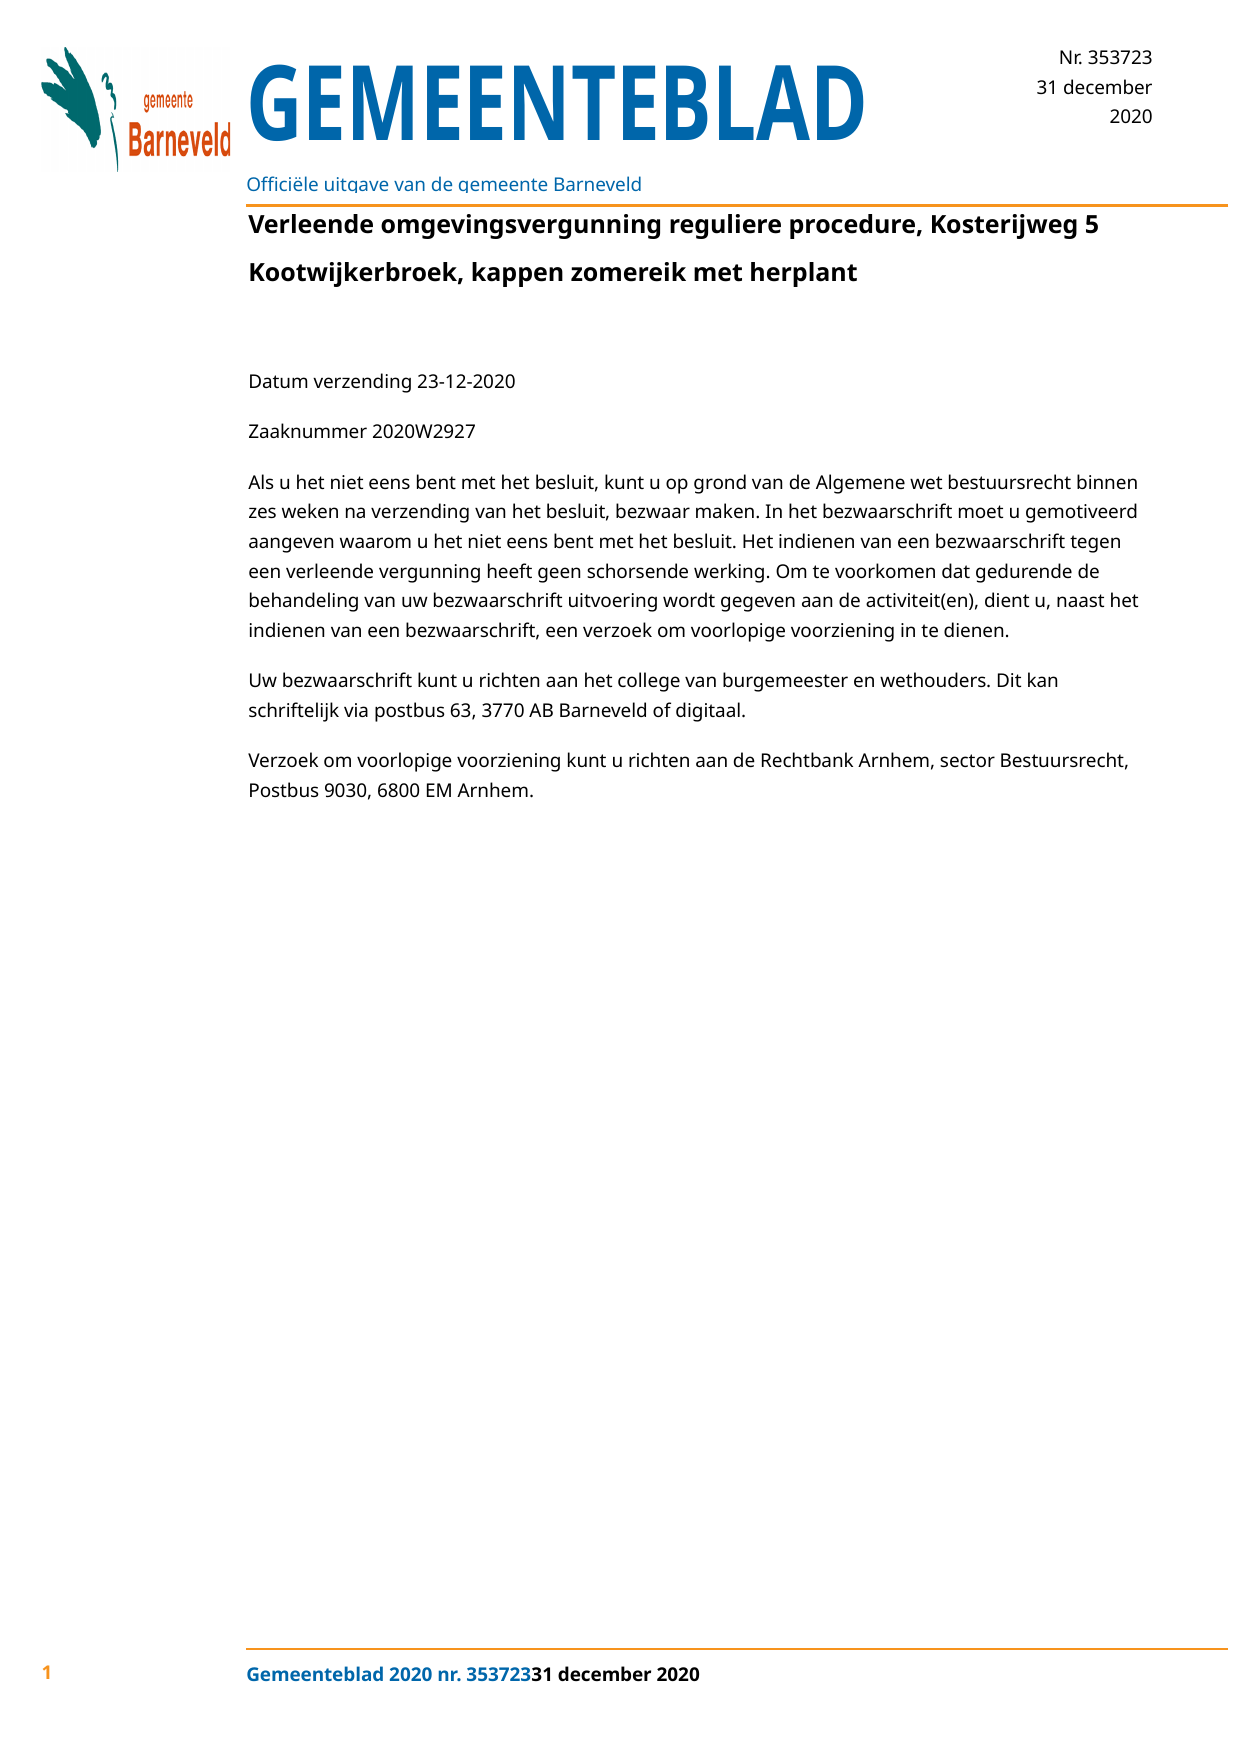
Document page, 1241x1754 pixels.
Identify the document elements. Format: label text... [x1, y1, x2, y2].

text Verzoek om voorlopige voorziening kunt u richten aan de Rechtbank Arnhem, sector Bestuursrecht, Postbus 9030, 6800 EM Arnhem. [248, 747, 1152, 803]
text Datum verzending 23-12-2020 [248, 368, 1152, 394]
text Verleende omgevingsvergunning reguliere procedure, Kosterijweg 5 Kootwijkerbroek, kappen zomereik met herplant [248, 207, 1152, 288]
text Uw bezwaarschrift kunt u richten aan het college van burgemeester en wethouders. Dit kan schriftelijk via postbus 63, 3770 AB Barneveld of digitaal. [248, 667, 1152, 723]
text Als u het niet eens bent met het besluit, kunt u op grond van de Algemene wet bestuursrecht binnen zes weken na verzending van het besluit, bezwaar maken. In het bezwaarschrift moet u gemotiveerd aangeven waarom u het niet eens bent met het besluit. Het indienen van een bezwaarschrift tegen een verleende vergunning heeft geen schorsende werking. Om te voorkomen dat gedurende de behandeling van uw bezwaarschrift uitvoering wordt gegeven aan de activiteit(en), dient u, naast het indienen van een bezwaarschrift, een verzoek om voorlopige voorziening in te dienen. [248, 469, 1152, 643]
picture [41, 47, 231, 172]
text Zaaknummer 2020W2927 [248, 419, 1152, 444]
